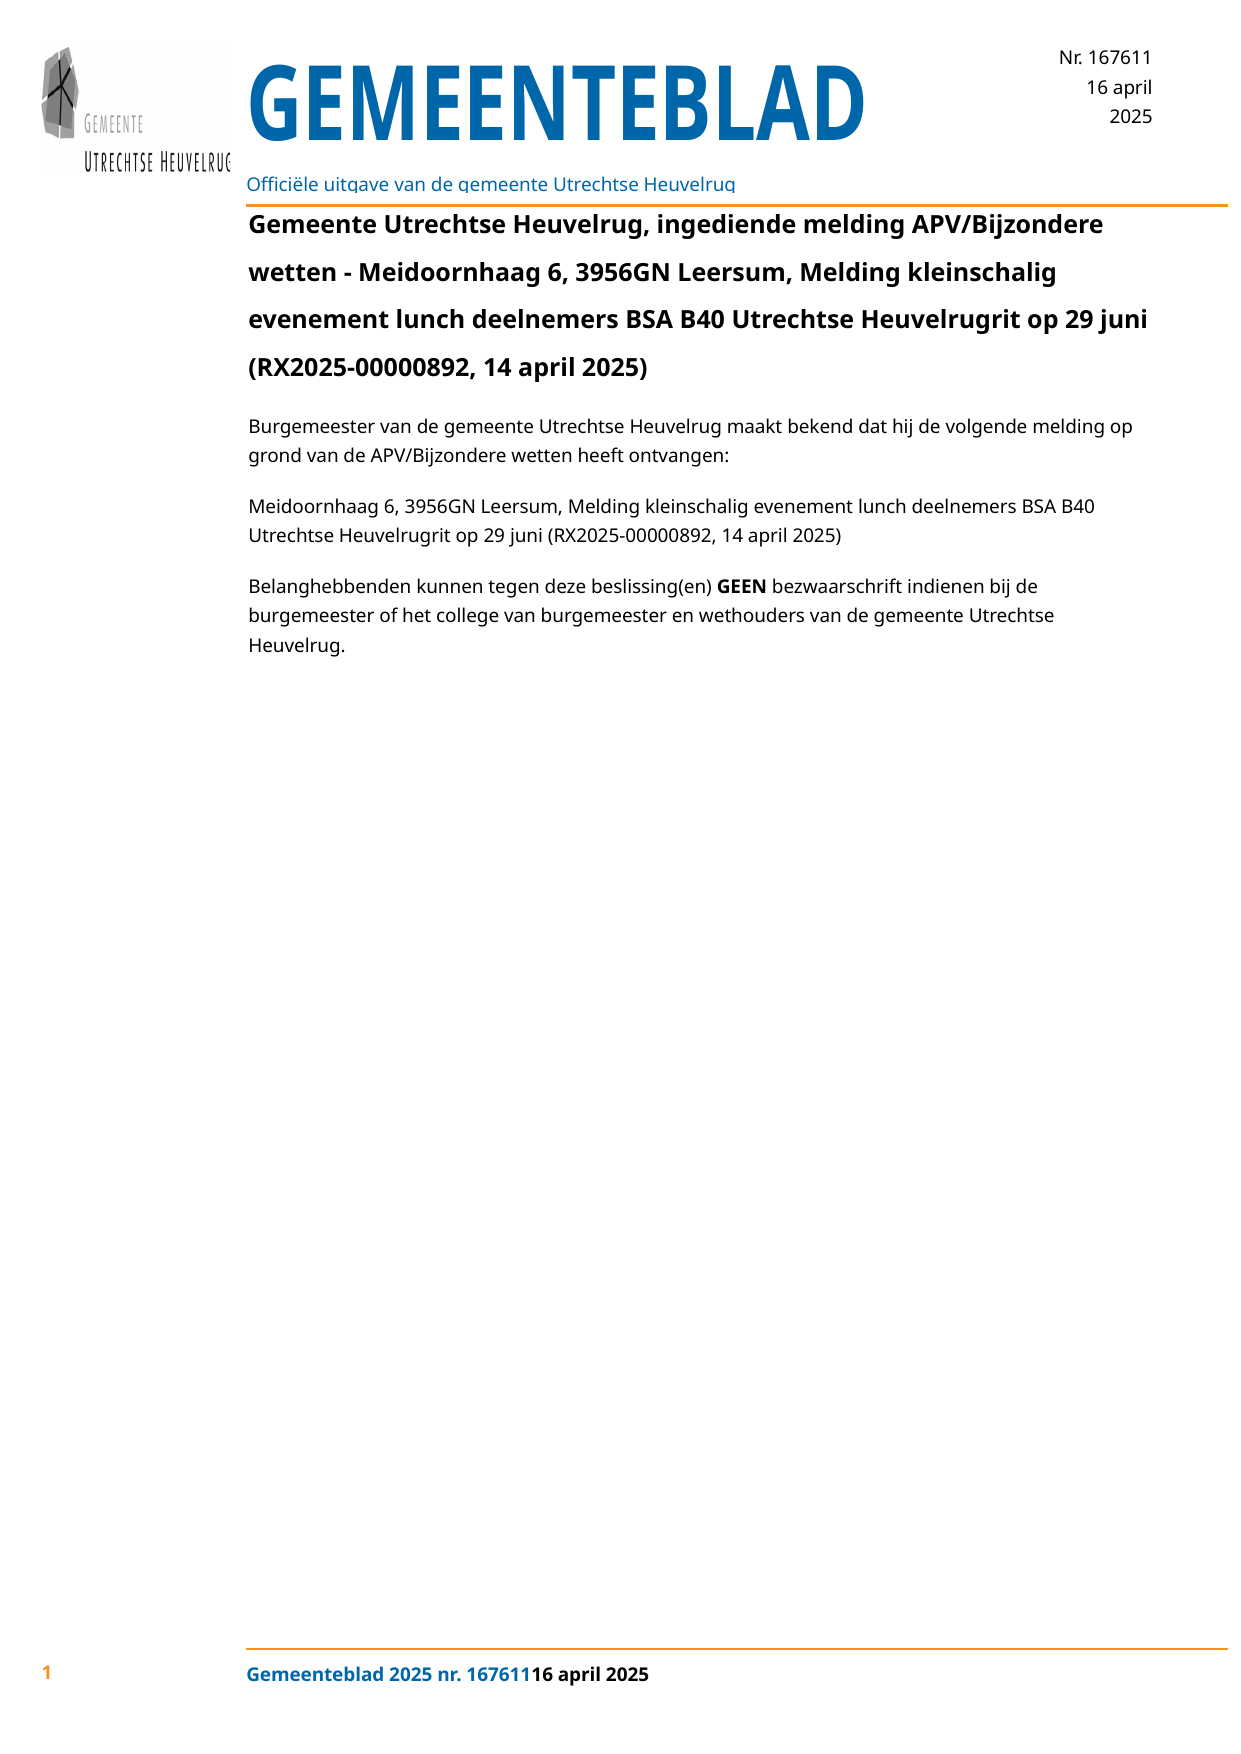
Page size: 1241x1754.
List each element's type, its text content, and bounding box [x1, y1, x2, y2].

text Belanghebbenden kunnen tegen deze beslissing(en) GEEN bezwaarschrift indienen bij de burgemeester of het college van burgemeester en wethouders van de gemeente Utrechtse Heuvelrug. [248, 573, 1152, 658]
text Burgemeester van de gemeente Utrechtse Heuvelrug maakt bekend dat hij de volgende melding op grond van de APV/Bijzondere wetten heeft ontvangen: [248, 413, 1152, 468]
text Meidoornhaag 6, 3956GN Leersum, Melding kleinschalig evenement lunch deelnemers BSA B40 Utrechtse Heuvelrugrit op 29 juni (RX2025-00000892, 14 april 2025) [248, 493, 1152, 548]
picture [41, 47, 231, 172]
text Gemeente Utrechtse Heuvelrug, ingediende melding APV/Bijzondere wetten - Meidoornhaag 6, 3956GN Leersum, Melding kleinschalig evenement lunch deelnemers BSA B40 Utrechtse Heuvelrugrit op 29 juni (RX2025-00000892, 14 april 2025) [248, 207, 1152, 384]
